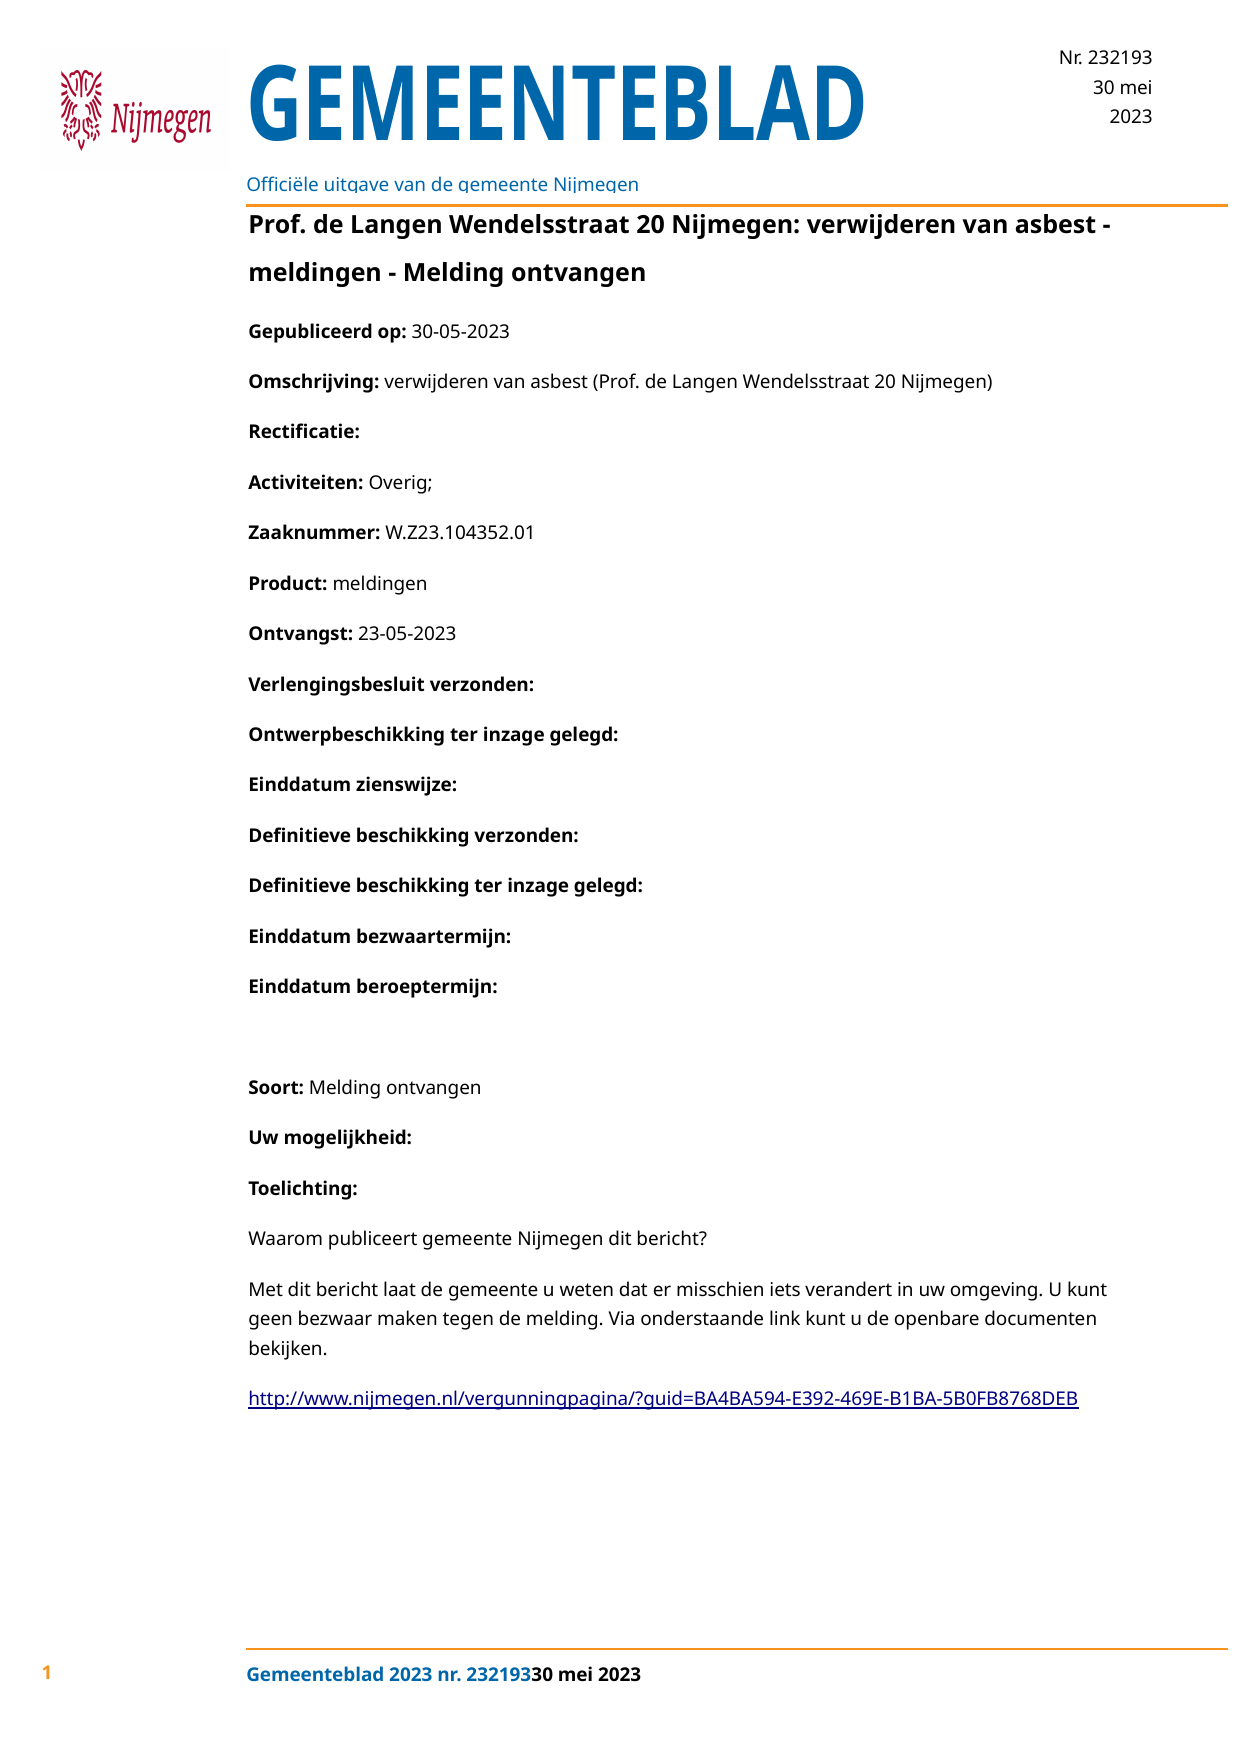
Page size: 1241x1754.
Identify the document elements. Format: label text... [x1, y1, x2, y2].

text Definitieve beschikking ter inzage gelegd: [248, 872, 1152, 898]
text Einddatum bezwaartermijn: [248, 923, 1152, 949]
text Waarom publiceert gemeente Nijmegen dit bericht? [248, 1225, 1152, 1251]
text Met dit bericht laat de gemeente u weten dat er misschien iets verandert in uw omgeving. U kunt geen bezwaar maken tegen de melding. Via onderstaande link kunt u de openbare documenten bekijken. [248, 1276, 1152, 1361]
text Toelichting: [248, 1175, 1152, 1201]
text Activiteiten: Overig; [248, 469, 1152, 495]
text Gepubliceerd op: 30-05-2023 [248, 318, 1152, 344]
text Product: meldingen [248, 570, 1152, 596]
text Ontwerpbeschikking ter inzage gelegd: [248, 721, 1152, 747]
text Prof. de Langen Wendelsstraat 20 Nijmegen: verwijderen van asbest - meldingen - Melding ontvangen [248, 207, 1152, 288]
text Zaaknummer: W.Z23.104352.01 [248, 519, 1152, 545]
text Einddatum zienswijze: [248, 772, 1152, 797]
text Ontvangst: 23-05-2023 [248, 620, 1152, 646]
text Verlengingsbesluit verzonden: [248, 671, 1152, 697]
text Einddatum beroeptermijn: [248, 973, 1152, 999]
text Rectificatie: [248, 419, 1152, 444]
text http://www.nijmegen.nl/vergunningpagina/?guid=BA4BA594-E392-469E-B1BA-5B0FB8768DEB [248, 1385, 1152, 1411]
picture [41, 47, 231, 172]
text Uw mogelijkheid: [248, 1124, 1152, 1150]
text Soort: Melding ontvangen [248, 1074, 1152, 1100]
text Omschrijving: verwijderen van asbest (Prof. de Langen Wendelsstraat 20 Nijmegen) [248, 368, 1152, 394]
text Definitieve beschikking verzonden: [248, 822, 1152, 848]
